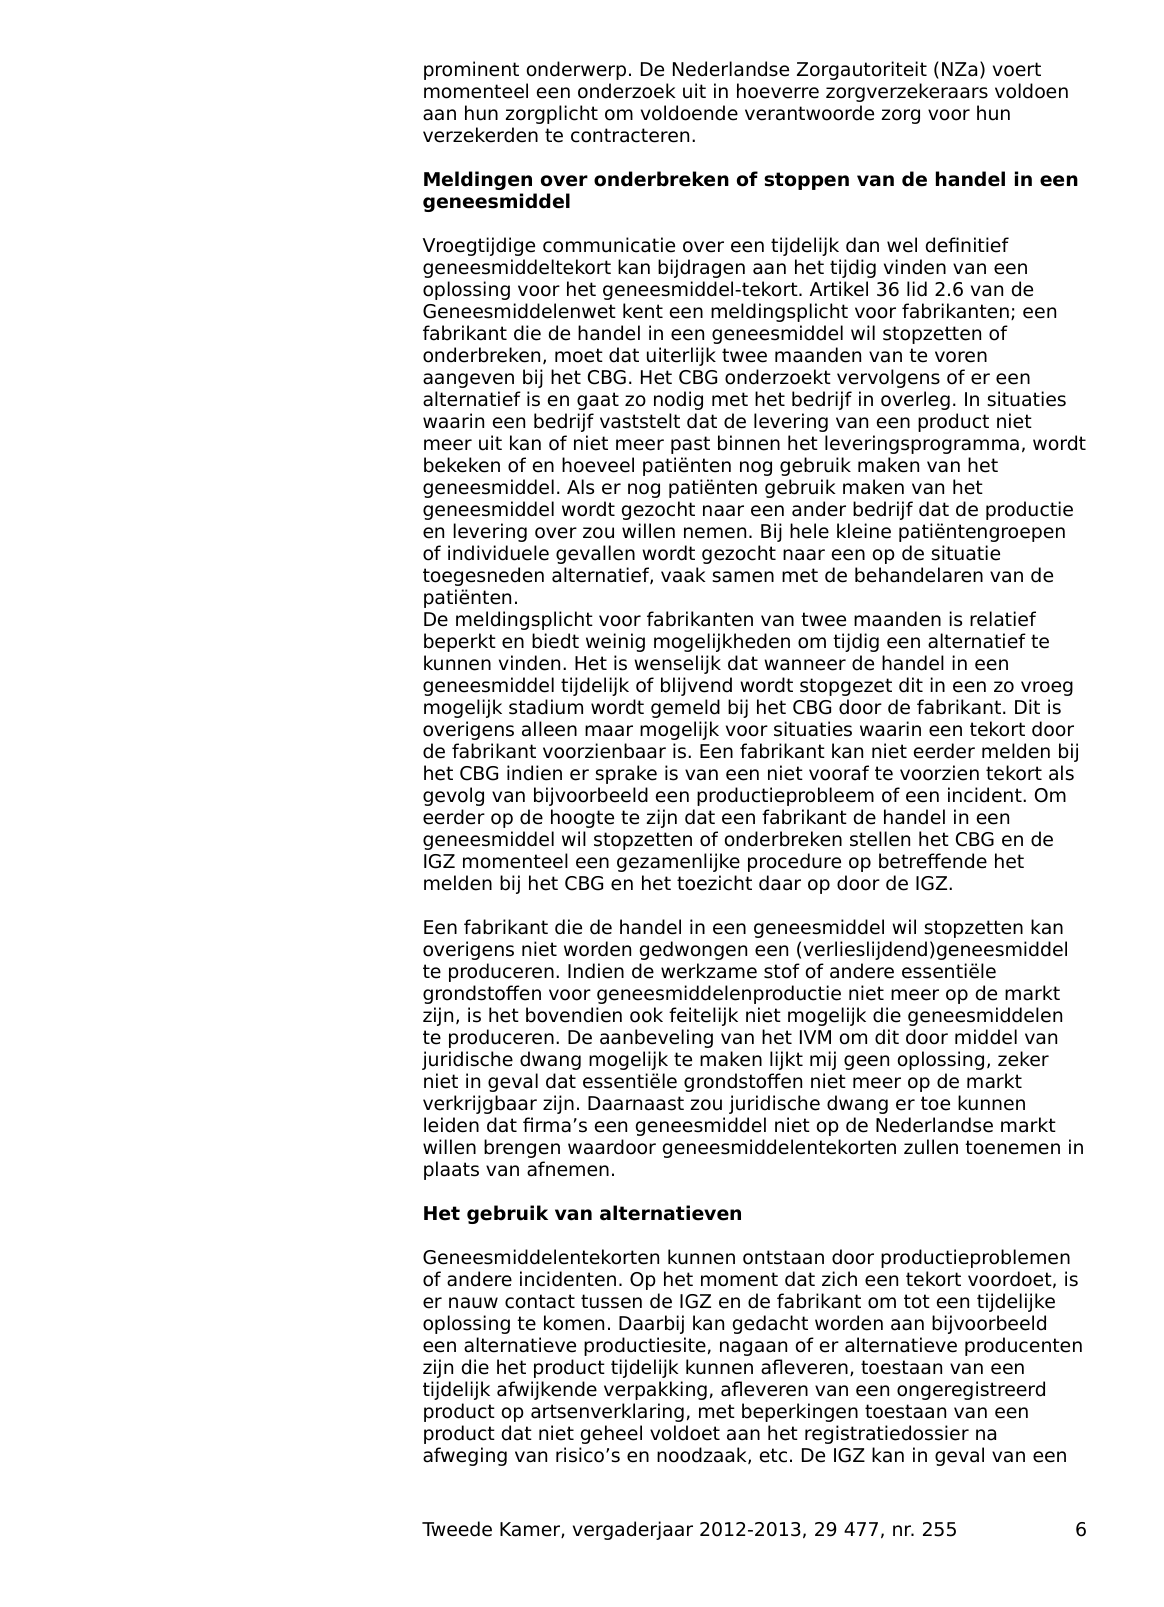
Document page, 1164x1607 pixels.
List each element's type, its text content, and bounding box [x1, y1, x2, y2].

text Een fabrikant die de handel in een geneesmiddel wil stopzetten kan overigens niet worden gedwongen een (verlieslijdend)geneesmiddel te produceren. Indien de werkzame stof of andere essentiële grondstoffen voor geneesmiddelenproductie niet meer op de markt zijn, is het bovendien ook feitelijk niet mogelijk die geneesmiddelen te produceren. De aanbeveling van het IVM om dit door middel van juridische dwang mogelijk te maken lijkt mij geen oplossing, zeker niet in geval dat essentiële grondstoffen niet meer op de markt verkrijgbaar zijn. Daarnaast zou juridische dwang er toe kunnen leiden dat firma’s een geneesmiddel niet op de Nederlandse markt willen brengen waardoor geneesmiddelentekorten zullen toenemen in plaats van afnemen. [422, 917, 1087, 1181]
subtitle Meldingen over onderbreken of stoppen van de handel in een geneesmiddel [422, 169, 1087, 213]
text prominent onderwerp. De Nederlandse Zorgautoriteit (NZa) voert momenteel een onderzoek uit in hoeverre zorgverzekeraars voldoen aan hun zorgplicht om voldoende verantwoorde zorg voor hun verzekerden te contracteren. [422, 59, 1087, 147]
subtitle Het gebruik van alternatieven [422, 1203, 1087, 1225]
text Geneesmiddelentekorten kunnen ontstaan door productieproblemen of andere incidenten. Op het moment dat zich een tekort voordoet, is er nauw contact tussen de IGZ en de fabrikant om tot een tijdelijke oplossing te komen. Daarbij kan gedacht worden aan bijvoorbeeld een alternatieve productiesite, nagaan of er alternatieve producenten zijn die het product tijdelijk kunnen afleveren, toestaan van een tijdelijk afwijkende verpakking, afleveren van een ongeregistreerd product op artsenverklaring, met beperkingen toestaan van een product dat niet geheel voldoet aan het registratiedossier na afweging van risico’s en noodzaak, etc. De IGZ kan in geval van een [422, 1247, 1087, 1467]
text Vroegtijdige communicatie over een tijdelijk dan wel definitief geneesmiddeltekort kan bijdragen aan het tijdig vinden van een oplossing voor het geneesmiddel-tekort. Artikel 36 lid 2.6 van de Geneesmiddelenwet kent een meldingsplicht voor fabrikanten; een fabrikant die de handel in een geneesmiddel wil stopzetten of onderbreken, moet dat uiterlijk twee maanden van te voren aangeven bij het CBG. Het CBG onderzoekt vervolgens of er een alternatief is en gaat zo nodig met het bedrijf in overleg. In situaties waarin een bedrijf vaststelt dat de levering van een product niet meer uit kan of niet meer past binnen het leveringsprogramma, wordt bekeken of en hoeveel patiënten nog gebruik maken van het geneesmiddel. Als er nog patiënten gebruik maken van het geneesmiddel wordt gezocht naar een ander bedrijf dat de productie en levering over zou willen nemen. Bij hele kleine patiëntengroepen of individuele gevallen wordt gezocht naar een op de situatie toegesneden alternatief, vaak samen met de behandelaren van de patiënten. [422, 235, 1087, 609]
text De meldingsplicht voor fabrikanten van twee maanden is relatief beperkt en biedt weinig mogelijkheden om tijdig een alternatief te kunnen vinden. Het is wenselijk dat wanneer de handel in een geneesmiddel tijdelijk of blijvend wordt stopgezet dit in een zo vroeg mogelijk stadium wordt gemeld bij het CBG door de fabrikant. Dit is overigens alleen maar mogelijk voor situaties waarin een tekort door de fabrikant voorzienbaar is. Een fabrikant kan niet eerder melden bij het CBG indien er sprake is van een niet vooraf te voorzien tekort als gevolg van bijvoorbeeld een productieprobleem of een incident. Om eerder op de hoogte te zijn dat een fabrikant de handel in een geneesmiddel wil stopzetten of onderbreken stellen het CBG en de IGZ momenteel een gezamenlijke procedure op betreffende het melden bij het CBG en het toezicht daar op door de IGZ. [422, 609, 1087, 895]
